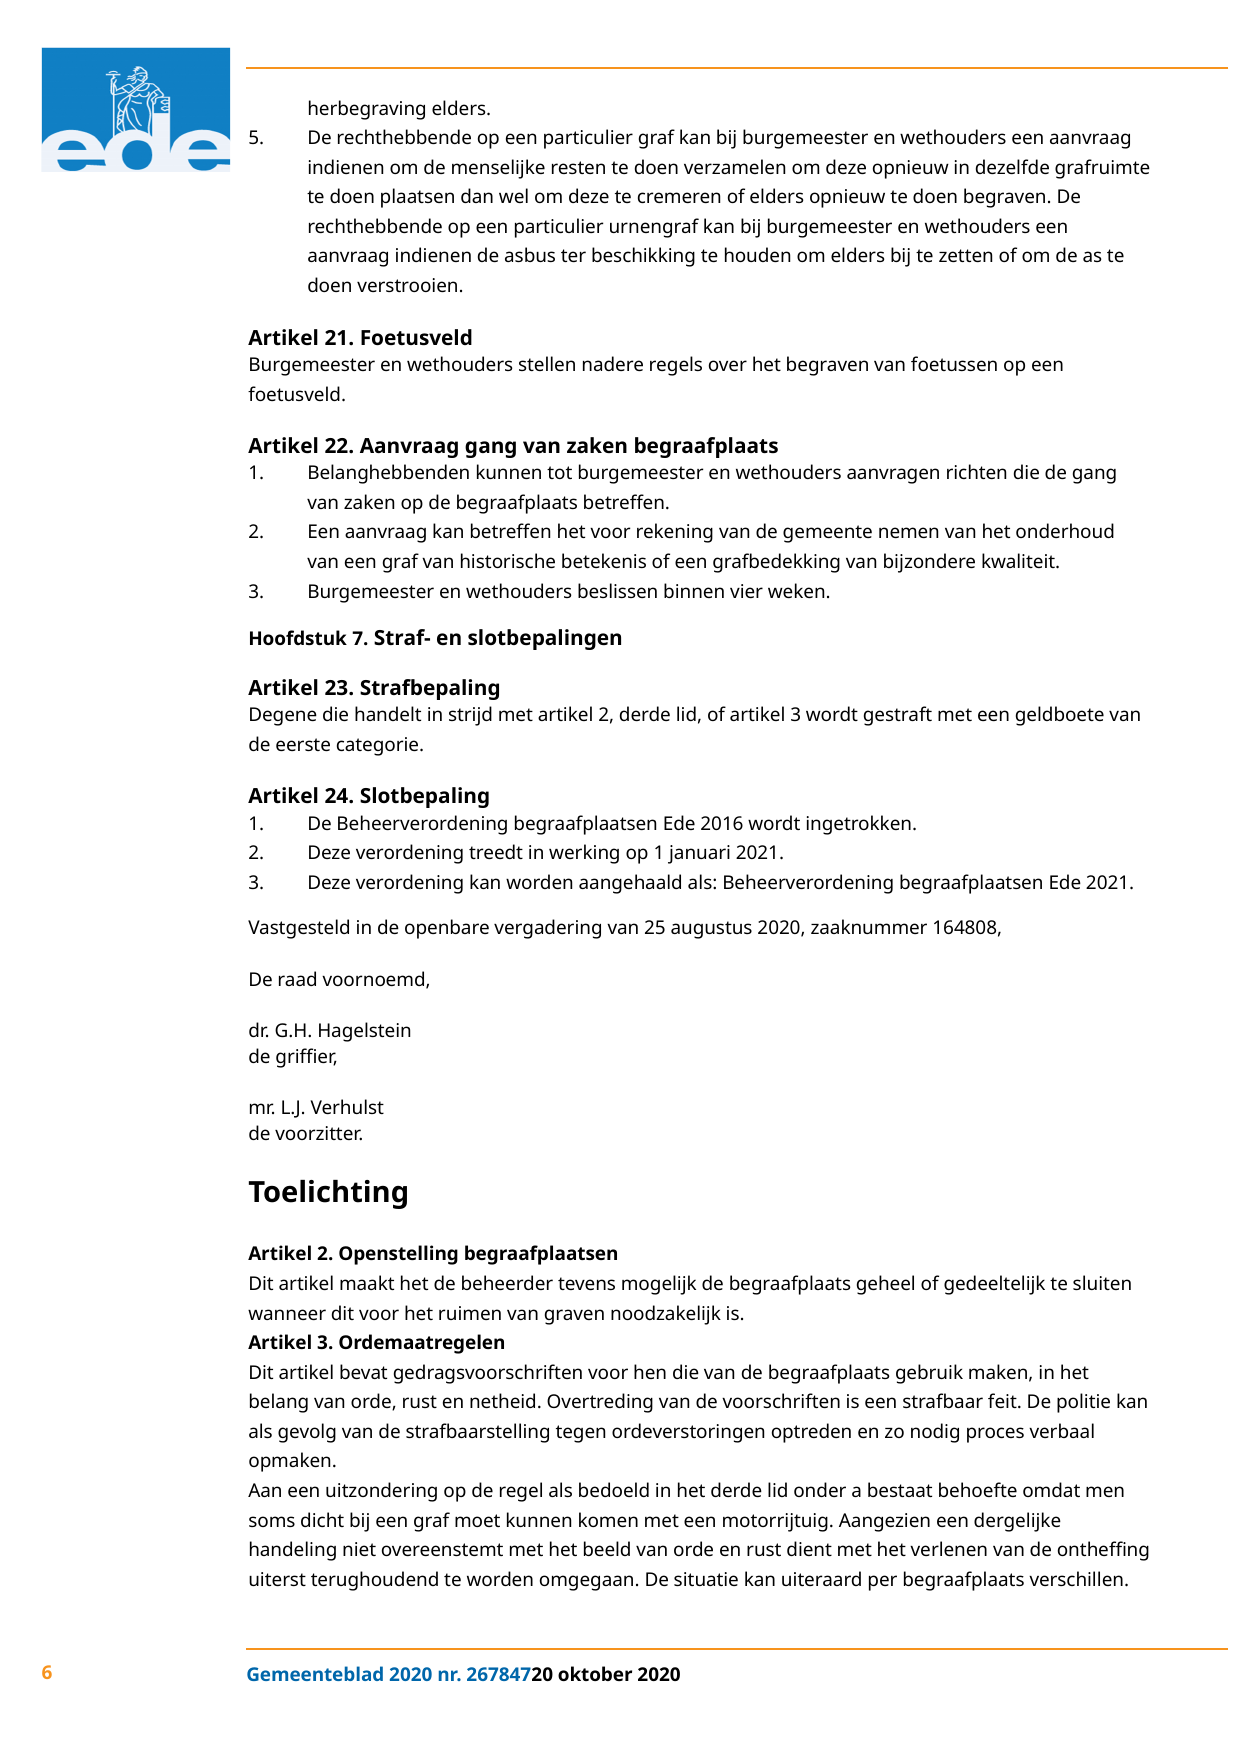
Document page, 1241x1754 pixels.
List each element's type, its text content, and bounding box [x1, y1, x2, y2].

picture [41, 47, 231, 172]
list Burgemeester en wethouders beslissen binnen vier weken. [248, 578, 1152, 604]
text Burgemeester en wethouders stellen nadere regels over het begraven van foetussen op een foetusveld. [248, 351, 1152, 406]
text Artikel 24. Slotbepaling [248, 781, 1152, 810]
text Dit artikel maakt het de beheerder tevens mogelijk de begraafplaats geheel of gedeeltelijk te sluiten wanneer dit voor het ruimen van graven noodzakelijk is. [248, 1270, 1152, 1326]
text Artikel 23. Strafbepaling [248, 673, 1152, 701]
text dr. G.H. Hagelstein [248, 1017, 1152, 1043]
text Hoofdstuk 7. Straf- en slotbepalingen [248, 623, 1152, 652]
list herbegraving elders. [248, 95, 1152, 121]
list Deze verordening kan worden aangehaald als: Beheerverordening begraafplaatsen Ede 2021. [248, 869, 1152, 894]
list De Beheerverordening begraafplaatsen Ede 2016 wordt ingetrokken. [248, 810, 1152, 835]
text de griffier, [248, 1043, 1152, 1069]
text Degene die handelt in strijd met artikel 2, derde lid, of artikel 3 wordt gestraft met een geldboete van de eerste categorie. [248, 701, 1152, 757]
text De raad voornoemd, [248, 966, 1152, 992]
text Artikel 21. Foetusveld [248, 323, 1152, 351]
list Een aanvraag kan betreffen het voor rekening van de gemeente nemen van het onderhoud van een graf van historische betekenis of een grafbedekking van bijzondere kwaliteit. [248, 519, 1152, 574]
text Dit artikel bevat gedragsvoorschriften voor hen die van de begraafplaats gebruik maken, in het belang van orde, rust en netheid. Overtreding van de voorschriften is een strafbaar feit. De politie kan als gevolg van de strafbaarstelling tegen ordeverstoringen optreden en zo nodig proces verbaal opmaken. [248, 1359, 1152, 1473]
text Toelichting [248, 1172, 1152, 1211]
list Belanghebbenden kunnen tot burgemeester en wethouders aanvragen richten die de gang van zaken op de begraafplaats betreffen. [248, 459, 1152, 515]
text Artikel 3. Ordemaatregelen [248, 1329, 1152, 1355]
text mr. L.J. Verhulst [248, 1094, 1152, 1120]
list Deze verordening treedt in werking op 1 januari 2021. [248, 839, 1152, 865]
text Aan een uitzondering op de regel als bedoeld in het derde lid onder a bestaat behoefte omdat men soms dicht bij een graf moet kunnen komen met een motorrijtuig. Aangezien een dergelijke handeling niet overeenstemt met het beeld van orde en rust dient met het verlenen van de ontheffing uiterst terughoudend te worden omgegaan. De situatie kan uiteraard per begraafplaats verschillen. [248, 1477, 1152, 1592]
list De rechthebbende op een particulier graf kan bij burgemeester en wethouders een aanvraag indienen om de menselijke resten te doen verzamelen om deze opnieuw in dezelfde grafruimte te doen plaatsen dan wel om deze te cremeren of elders opnieuw te doen begraven. De rechthebbende op een particulier urnengraf kan bij burgemeester en wethouders een aanvraag indienen de asbus ter beschikking te houden om elders bij te zetten of om de as te doen verstrooien. [248, 124, 1152, 298]
text de voorzitter. [248, 1120, 1152, 1146]
text Artikel 22. Aanvraag gang van zaken begraafplaats [248, 431, 1152, 459]
text Vastgesteld in de openbare vergadering van 25 augustus 2020, zaaknummer 164808, [248, 914, 1152, 940]
text Artikel 2. Openstelling begraafplaatsen [248, 1241, 1152, 1266]
